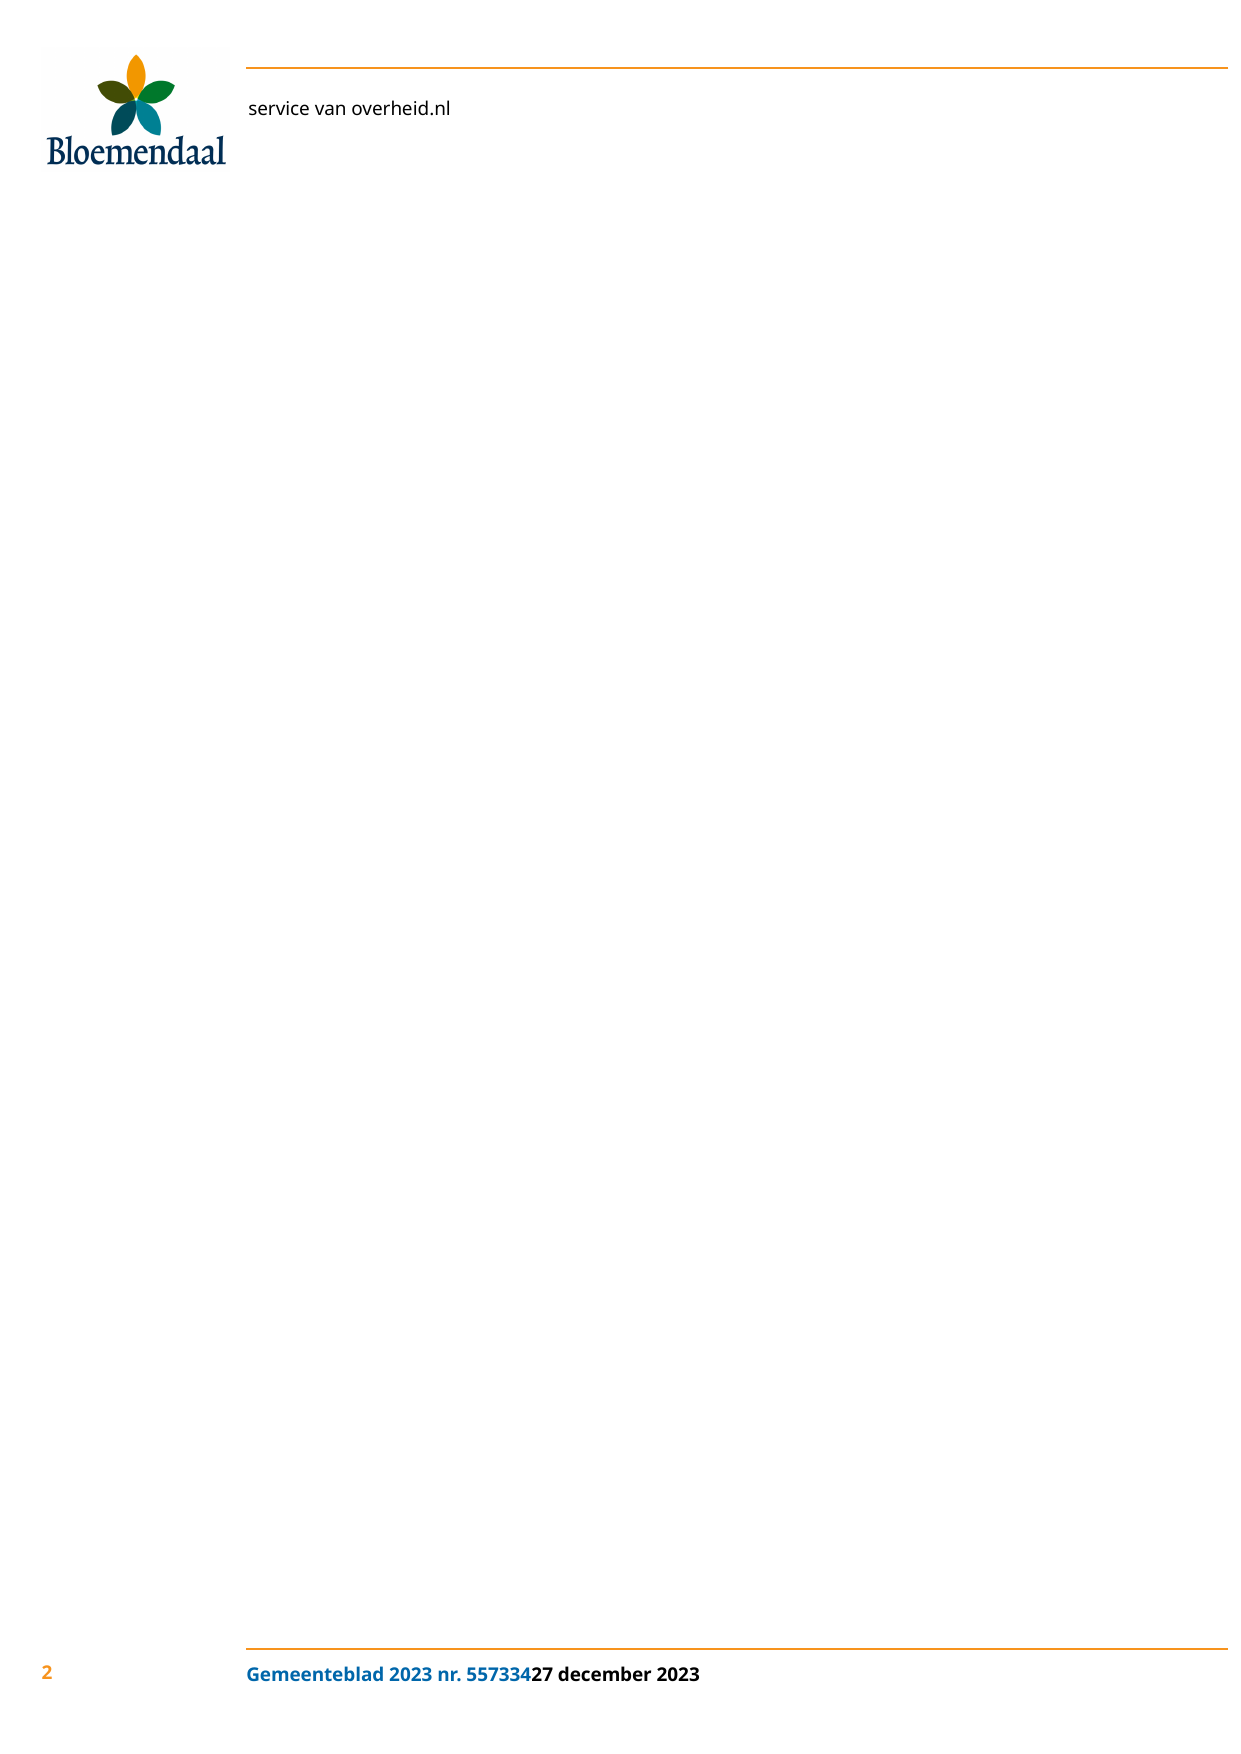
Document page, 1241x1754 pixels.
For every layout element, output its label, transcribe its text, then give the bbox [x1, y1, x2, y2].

picture [41, 47, 231, 172]
text service van overheid.nl [248, 95, 1152, 121]
